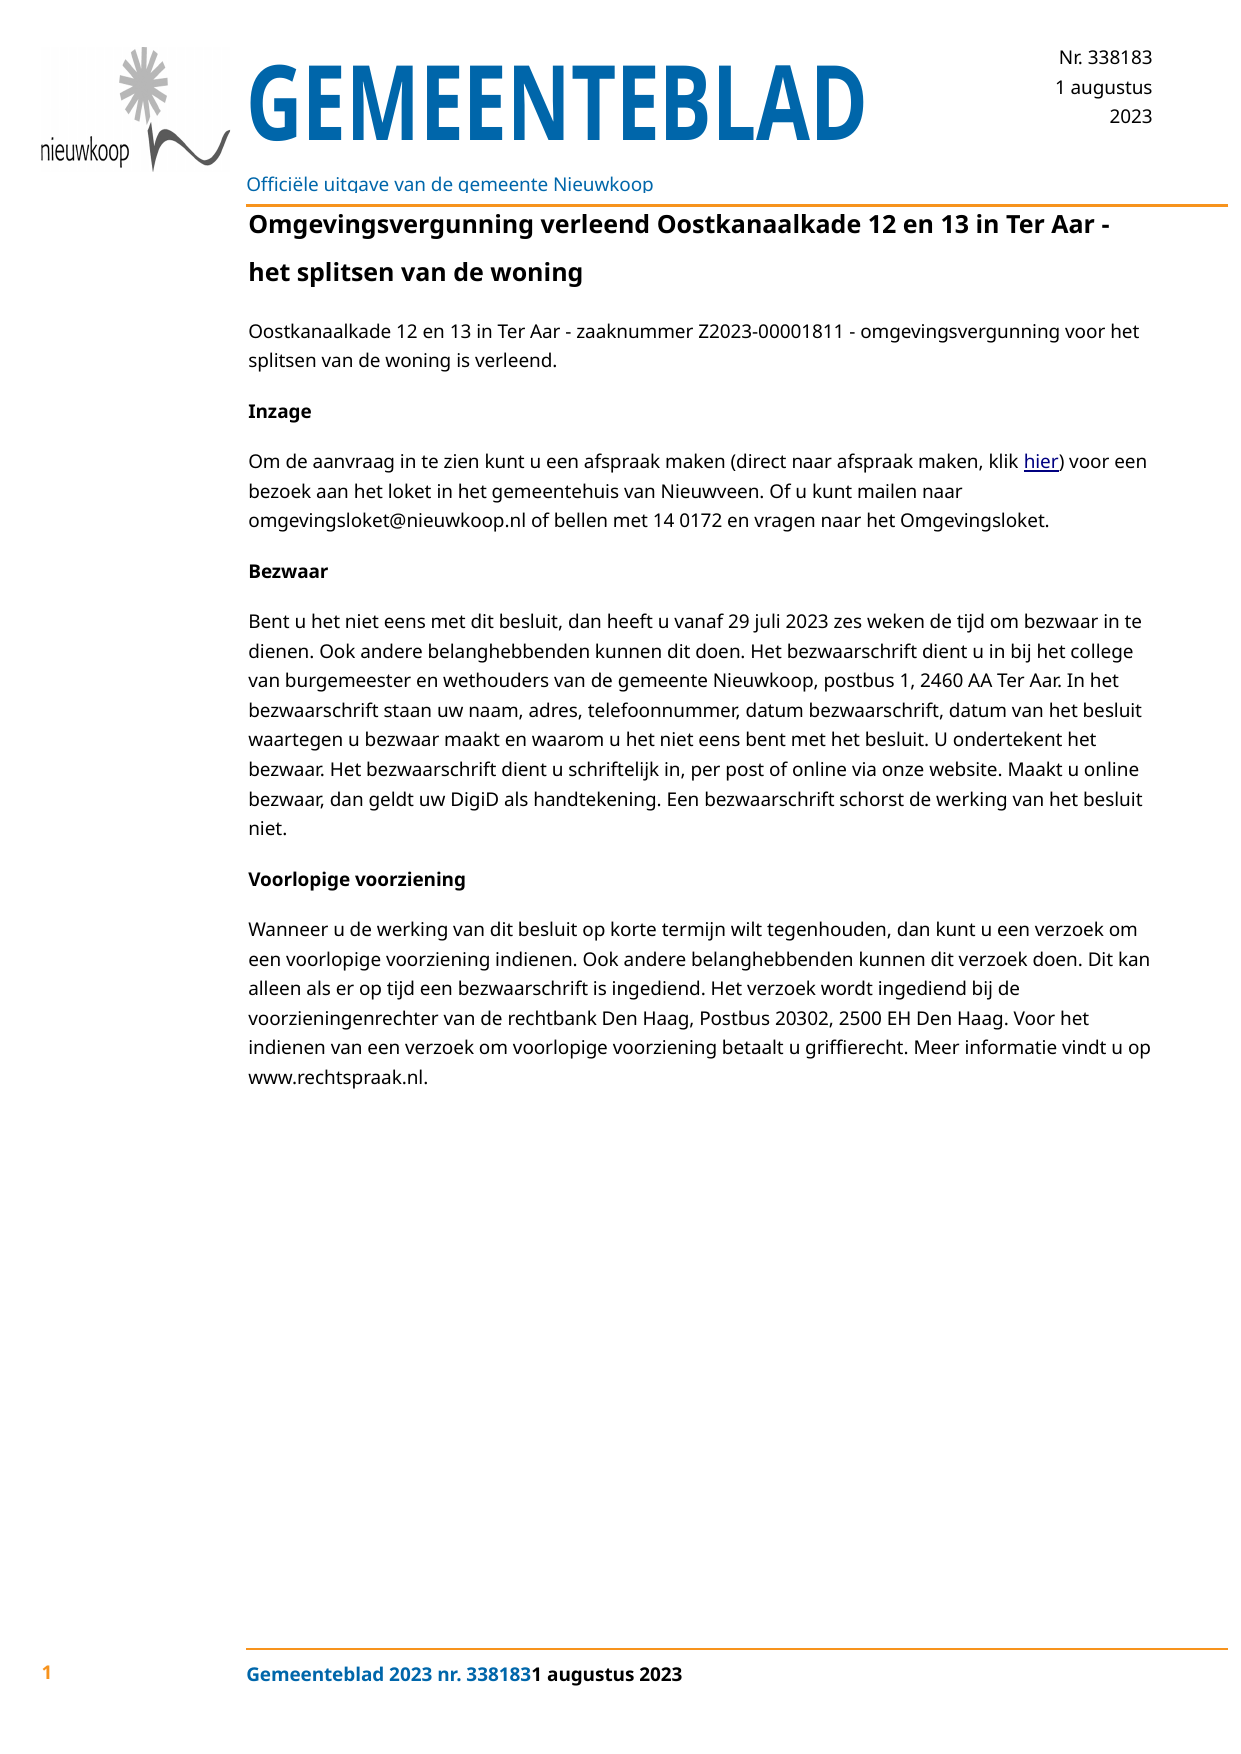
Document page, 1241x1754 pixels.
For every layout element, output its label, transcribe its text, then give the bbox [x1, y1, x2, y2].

text Inzage [248, 398, 1152, 424]
picture [41, 47, 231, 172]
text Bent u het niet eens met dit besluit, dan heeft u vanaf 29 juli 2023 zes weken de tijd om bezwaar in te dienen. Ook andere belanghebbenden kunnen dit doen. Het bezwaarschrift dient u in bij het college van burgemeester en wethouders van de gemeente Nieuwkoop, postbus 1, 2460 AA Ter Aar. In het bezwaarschrift staan uw naam, adres, telefoonnummer, datum bezwaarschrift, datum van het besluit waartegen u bezwaar maakt en waarom u het niet eens bent met het besluit. U ondertekent het bezwaar. Het bezwaarschrift dient u schriftelijk in, per post of online via onze website. Maakt u online bezwaar, dan geldt uw DigiD als handtekening. Een bezwaarschrift schorst de werking van het besluit niet. [248, 608, 1152, 841]
text Omgevingsvergunning verleend Oostkanaalkade 12 en 13 in Ter Aar - het splitsen van de woning [248, 207, 1152, 288]
text Bezwaar [248, 558, 1152, 584]
text Om de aanvraag in te zien kunt u een afspraak maken (direct naar afspraak maken, klik hier) voor een bezoek aan het loket in het gemeentehuis van Nieuwveen. Of u kunt mailen naar omgevingsloket@nieuwkoop.nl of bellen met 14 0172 en vragen naar het Omgevingsloket. [248, 448, 1152, 533]
text Voorlopige voorziening [248, 866, 1152, 892]
text Wanneer u de werking van dit besluit op korte termijn wilt tegenhouden, dan kunt u een verzoek om een voorlopige voorziening indienen. Ook andere belanghebbenden kunnen dit verzoek doen. Dit kan alleen als er op tijd een bezwaarschrift is ingediend. Het verzoek wordt ingediend bij de voorzieningenrechter van de rechtbank Den Haag, Postbus 20302, 2500 EH Den Haag. Voor het indienen van een verzoek om voorlopige voorziening betaalt u griffierecht. Meer informatie vindt u op www.rechtspraak.nl. [248, 916, 1152, 1090]
text Oostkanaalkade 12 en 13 in Ter Aar - zaaknummer Z2023-00001811 - omgevingsvergunning voor het splitsen van de woning is verleend. [248, 318, 1152, 373]
